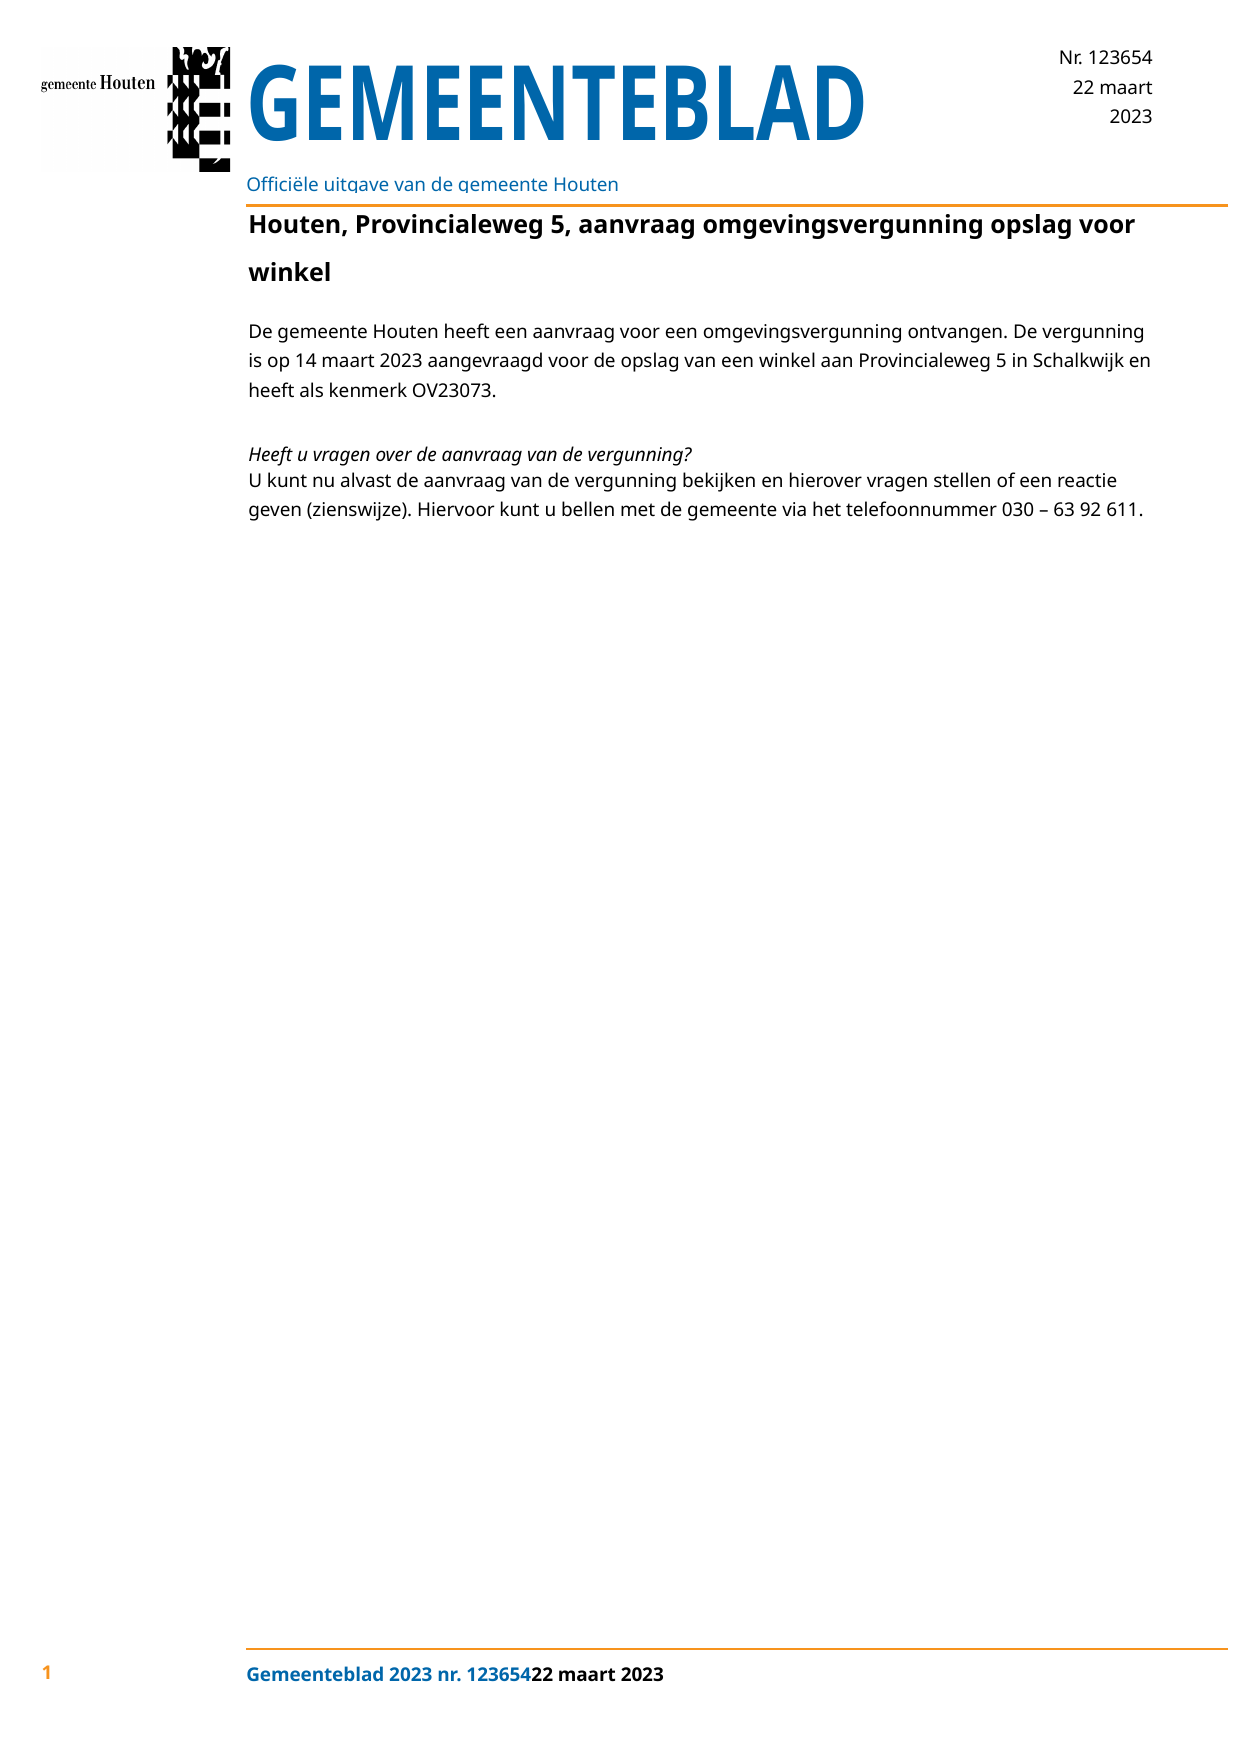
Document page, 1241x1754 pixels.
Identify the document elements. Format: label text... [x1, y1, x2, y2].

text Houten, Provincialeweg 5, aanvraag omgevingsvergunning opslag voor winkel [248, 207, 1152, 288]
picture [41, 47, 231, 172]
text U kunt nu alvast de aanvraag van de vergunning bekijken en hierover vragen stellen of een reactie geven (zienswijze). Hiervoor kunt u bellen met de gemeente via het telefoonnummer 030 – 63 92 611. [248, 467, 1152, 522]
text Heeft u vragen over de aanvraag van de vergunning? [248, 441, 1152, 467]
text De gemeente Houten heeft een aanvraag voor een omgevingsvergunning ontvangen. De vergunning is op 14 maart 2023 aangevraagd voor de opslag van een winkel aan Provincialeweg 5 in Schalkwijk en heeft als kenmerk OV23073. [248, 318, 1152, 403]
